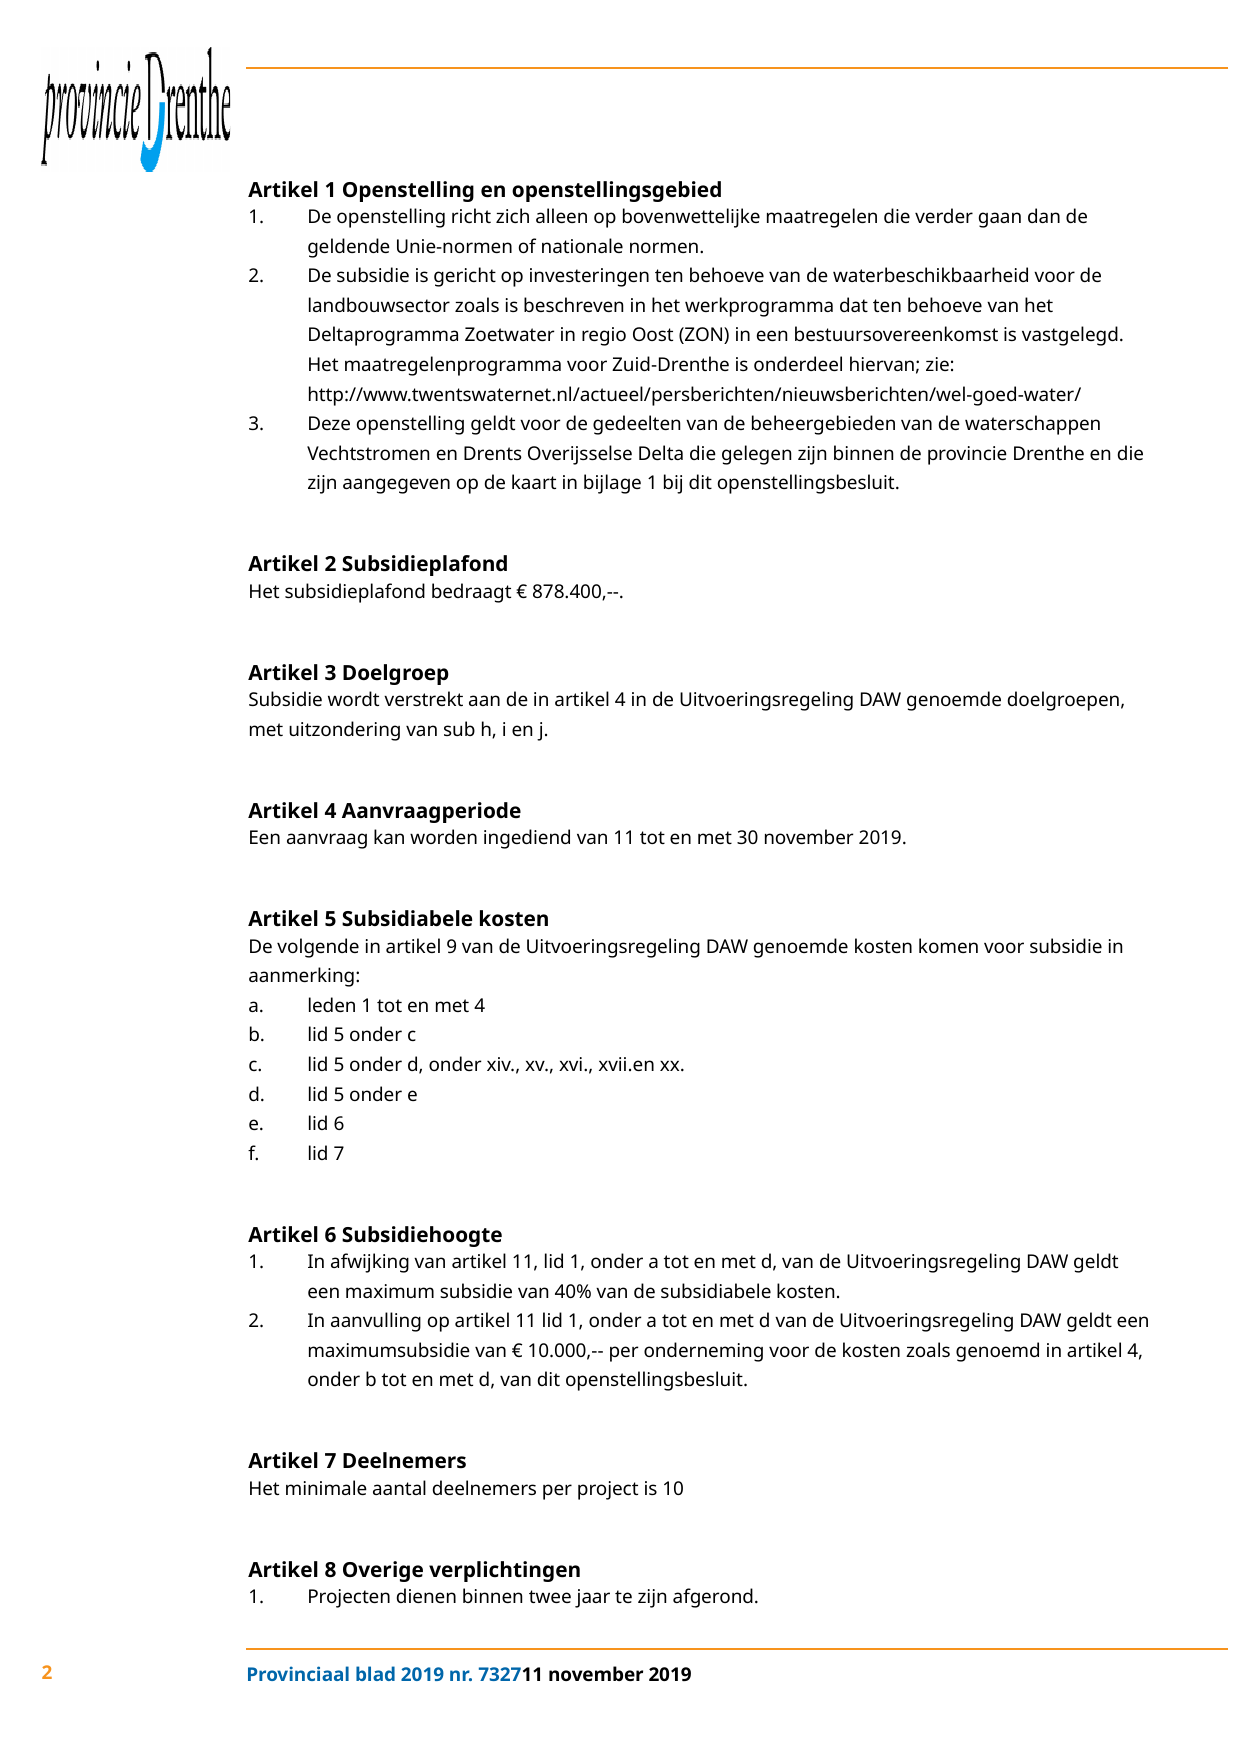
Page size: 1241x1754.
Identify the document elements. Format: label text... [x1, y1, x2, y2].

text Artikel 7 Deelnemers [248, 1447, 1152, 1475]
list Deze openstelling geldt voor de gedeelten van de beheergebieden van de waterschappen Vechtstromen en Drents Overijsselse Delta die gelegen zijn binnen de provincie Drenthe en die zijn aangegeven op de kaart in bijlage 1 bij dit openstellingsbesluit. [248, 410, 1152, 495]
list leden 1 tot en met 4 [248, 992, 1152, 1018]
text Het minimale aantal deelnemers per project is 10 [248, 1475, 1152, 1501]
text Artikel 5 Subsidiabele kosten [248, 904, 1152, 933]
list lid 5 onder c [248, 1022, 1152, 1047]
text Artikel 3 Doelgroep [248, 658, 1152, 686]
list lid 5 onder d, onder xiv., xv., xvi., xvii.en xx. [248, 1051, 1152, 1077]
list lid 6 [248, 1110, 1152, 1136]
text Artikel 1 Openstelling en openstellingsgebied [248, 175, 1152, 203]
text De volgende in artikel 9 van de Uitvoeringsregeling DAW genoemde kosten komen voor subsidie in aanmerking: [248, 933, 1152, 988]
text Het subsidieplafond bedraagt € 878.400,--. [248, 578, 1152, 604]
text Artikel 2 Subsidieplafond [248, 549, 1152, 578]
list Projecten dienen binnen twee jaar te zijn afgerond. [248, 1583, 1152, 1609]
list lid 7 [248, 1140, 1152, 1166]
list In afwijking van artikel 11, lid 1, onder a tot en met d, van de Uitvoeringsregeling DAW geldt een maximum subsidie van 40% van de subsidiabele kosten. [248, 1248, 1152, 1304]
list In aanvulling op artikel 11 lid 1, onder a tot en met d van de Uitvoeringsregeling DAW geldt een maximumsubsidie van € 10.000,-- per onderneming voor de kosten zoals genoemd in artikel 4, onder b tot en met d, van dit openstellingsbesluit. [248, 1307, 1152, 1392]
text Artikel 4 Aanvraagperiode [248, 796, 1152, 824]
text Artikel 6 Subsidiehoogte [248, 1220, 1152, 1248]
list De subsidie is gericht op investeringen ten behoeve van de waterbeschikbaarheid voor de landbouwsector zoals is beschreven in het werkprogramma dat ten behoeve van het Deltaprogramma Zoetwater in regio Oost (ZON) in een bestuursovereenkomst is vastgelegd. Het maatregelenprogramma voor Zuid-Drenthe is onderdeel hiervan; zie: http://www.twentswaternet.nl/actueel/persberichten/nieuwsberichten/wel-goed-water/ [248, 262, 1152, 406]
text Artikel 8 Overige verplichtingen [248, 1555, 1152, 1583]
list De openstelling richt zich alleen op bovenwettelijke maatregelen die verder gaan dan de geldende Unie-normen of nationale normen. [248, 203, 1152, 258]
list lid 5 onder e [248, 1081, 1152, 1106]
text Een aanvraag kan worden ingediend van 11 tot en met 30 november 2019. [248, 824, 1152, 850]
picture [41, 47, 231, 172]
text Subsidie wordt verstrekt aan de in artikel 4 in de Uitvoeringsregeling DAW genoemde doelgroepen, met uitzondering van sub h, i en j. [248, 686, 1152, 742]
